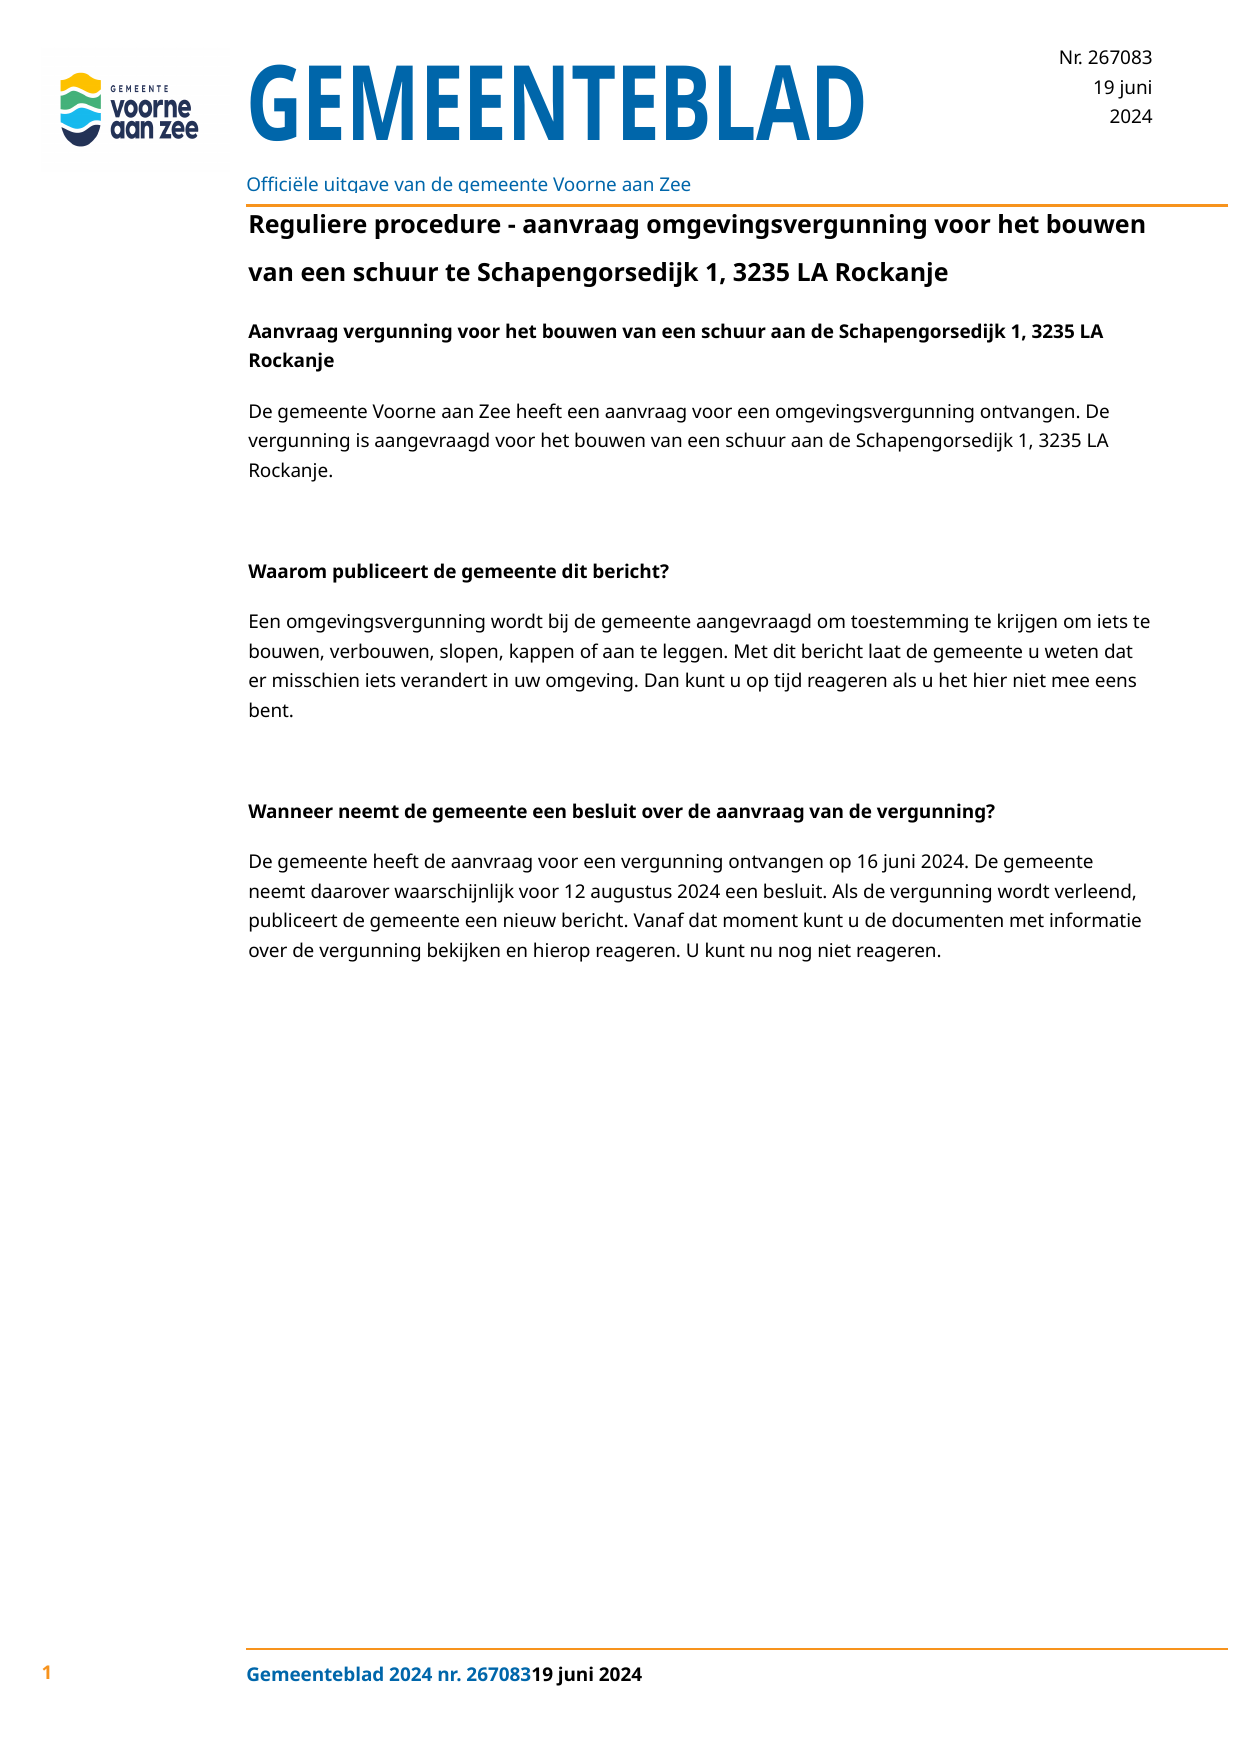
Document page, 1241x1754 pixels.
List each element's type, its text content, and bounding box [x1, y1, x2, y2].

text De gemeente heeft de aanvraag voor een vergunning ontvangen op 16 juni 2024. De gemeente neemt daarover waarschijnlijk voor 12 augustus 2024 een besluit. Als de vergunning wordt verleend, publiceert de gemeente een nieuw bericht. Vanaf dat moment kunt u de documenten met informatie over de vergunning bekijken en hierop reageren. U kunt nu nog niet reageren. [248, 848, 1152, 963]
text De gemeente Voorne aan Zee heeft een aanvraag voor een omgevingsvergunning ontvangen. De vergunning is aangevraagd voor het bouwen van een schuur aan de Schapengorsedijk 1, 3235 LA Rockanje. [248, 398, 1152, 483]
text Wanneer neemt de gemeente een besluit over de aanvraag van de vergunning? [248, 798, 1152, 824]
text Een omgevingsvergunning wordt bij de gemeente aangevraagd om toestemming te krijgen om iets te bouwen, verbouwen, slopen, kappen of aan te leggen. Met dit bericht laat de gemeente u weten dat er misschien iets verandert in uw omgeving. Dan kunt u op tijd reageren als u het hier niet mee eens bent. [248, 608, 1152, 723]
text Reguliere procedure - aanvraag omgevingsvergunning voor het bouwen van een schuur te Schapengorsedijk 1, 3235 LA Rockanje [248, 207, 1152, 288]
text Aanvraag vergunning voor het bouwen van een schuur aan de Schapengorsedijk 1, 3235 LA Rockanje [248, 318, 1152, 373]
text Waarom publiceert de gemeente dit bericht? [248, 558, 1152, 584]
picture [41, 47, 231, 172]
